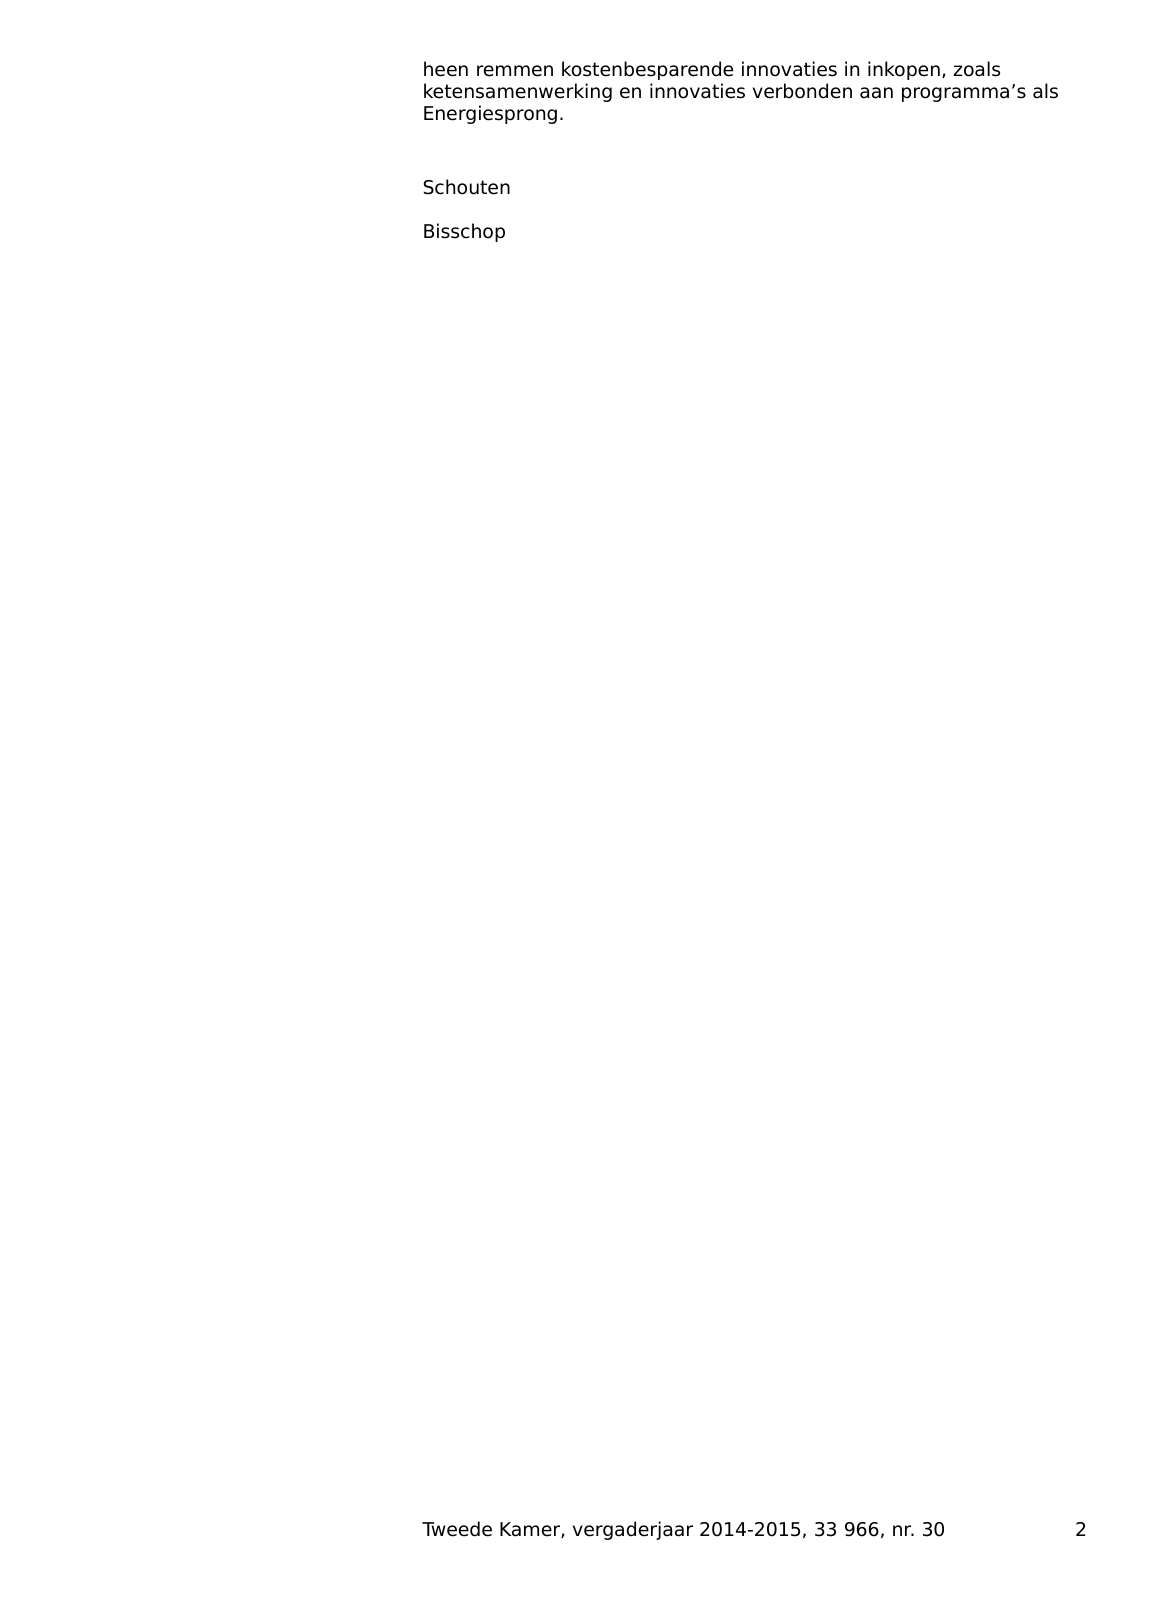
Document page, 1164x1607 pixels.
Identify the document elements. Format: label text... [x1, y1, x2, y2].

text heen remmen kostenbesparende innovaties in inkopen, zoals ketensamenwerking en innovaties verbonden aan programma’s als Energiesprong. [422, 59, 1087, 125]
text Schouten Bisschop [422, 155, 1087, 243]
